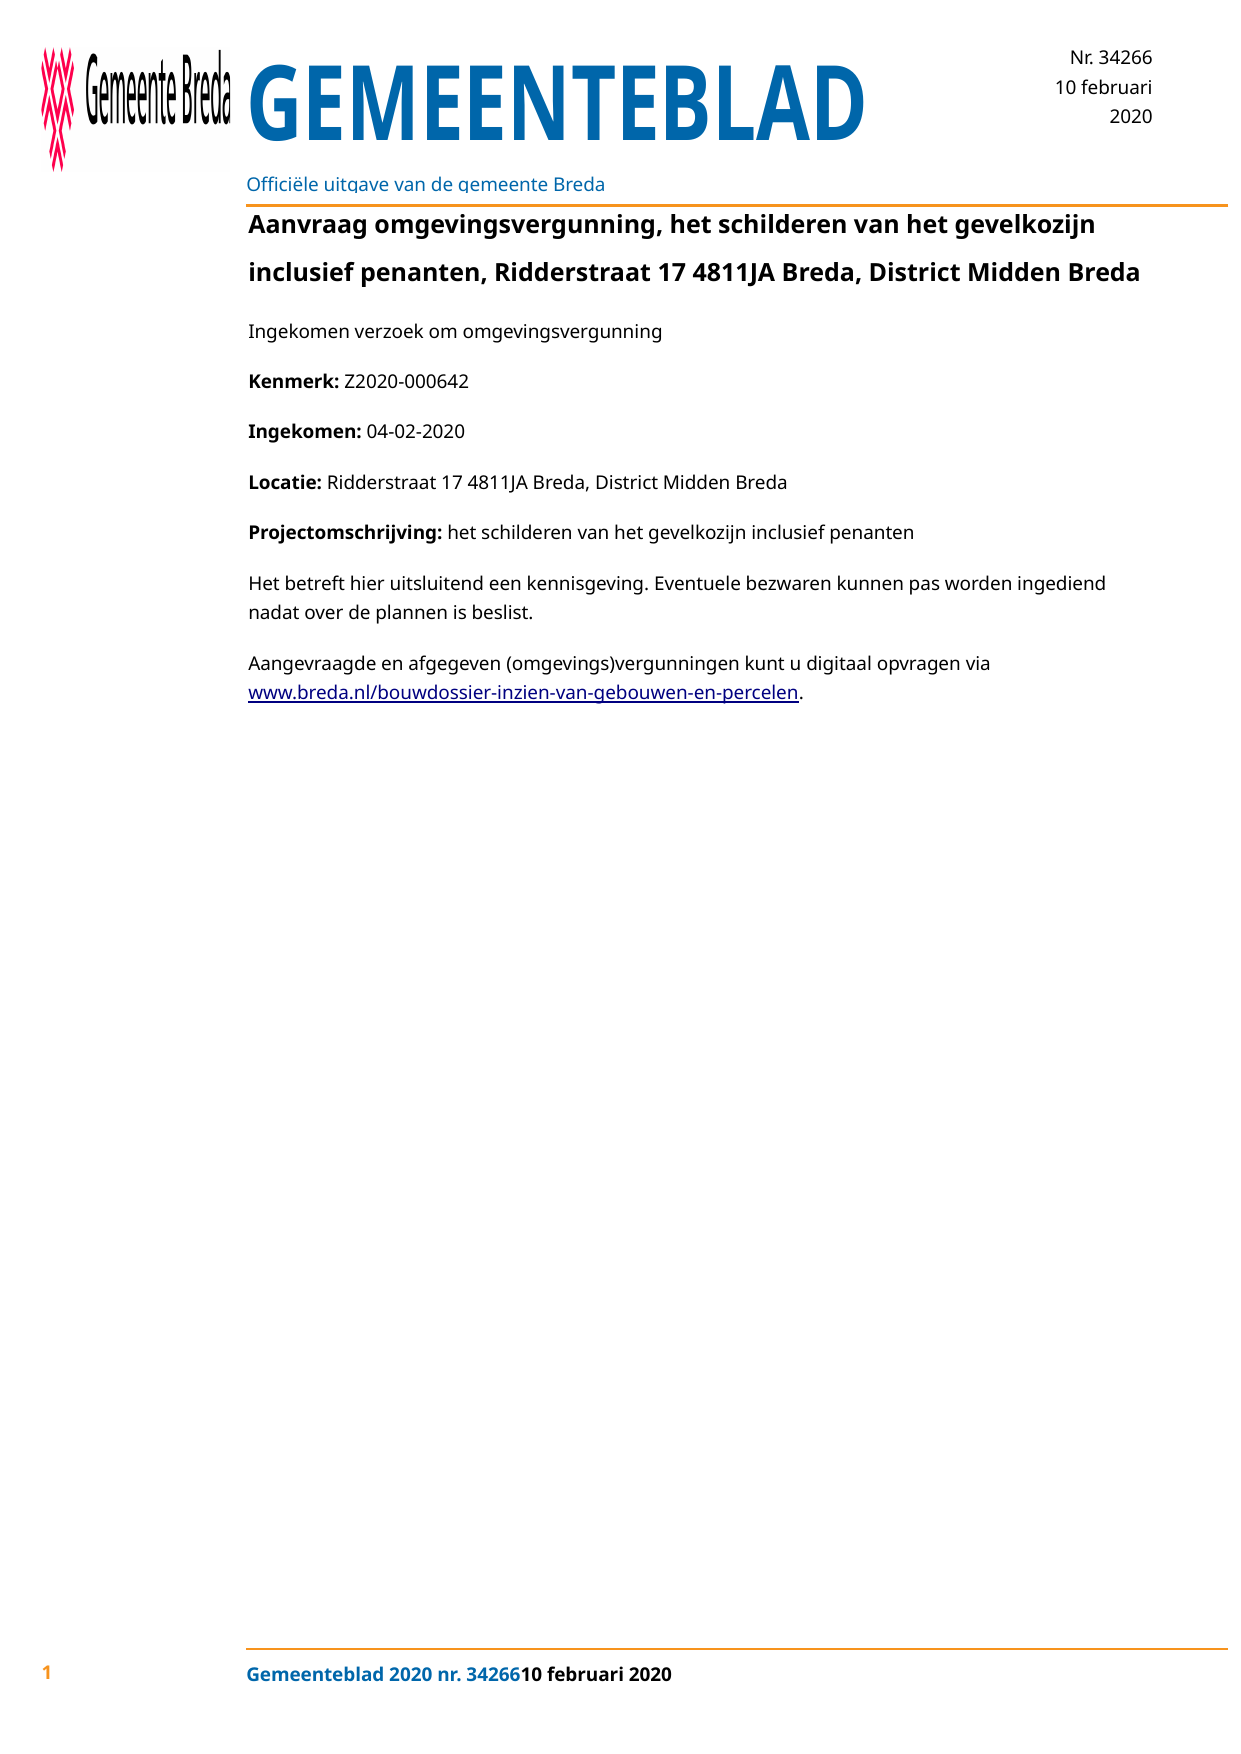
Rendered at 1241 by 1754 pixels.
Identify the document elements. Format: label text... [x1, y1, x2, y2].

text Aangevraagde en afgegeven (omgevings)vergunningen kunt u digitaal opvragen via www.breda.nl/bouwdossier-inzien-van-gebouwen-en-percelen. [248, 650, 1152, 705]
text Het betreft hier uitsluitend een kennisgeving. Eventuele bezwaren kunnen pas worden ingediend nadat over de plannen is beslist. [248, 570, 1152, 625]
picture [41, 47, 231, 172]
text Locatie: Ridderstraat 17 4811JA Breda, District Midden Breda [248, 469, 1152, 495]
text Aanvraag omgevingsvergunning, het schilderen van het gevelkozijn inclusief penanten, Ridderstraat 17 4811JA Breda, District Midden Breda [248, 207, 1152, 288]
text Projectomschrijving: het schilderen van het gevelkozijn inclusief penanten [248, 519, 1152, 545]
text Ingekomen: 04-02-2020 [248, 419, 1152, 444]
text Kenmerk: Z2020-000642 [248, 368, 1152, 394]
text Ingekomen verzoek om omgevingsvergunning [248, 318, 1152, 344]
